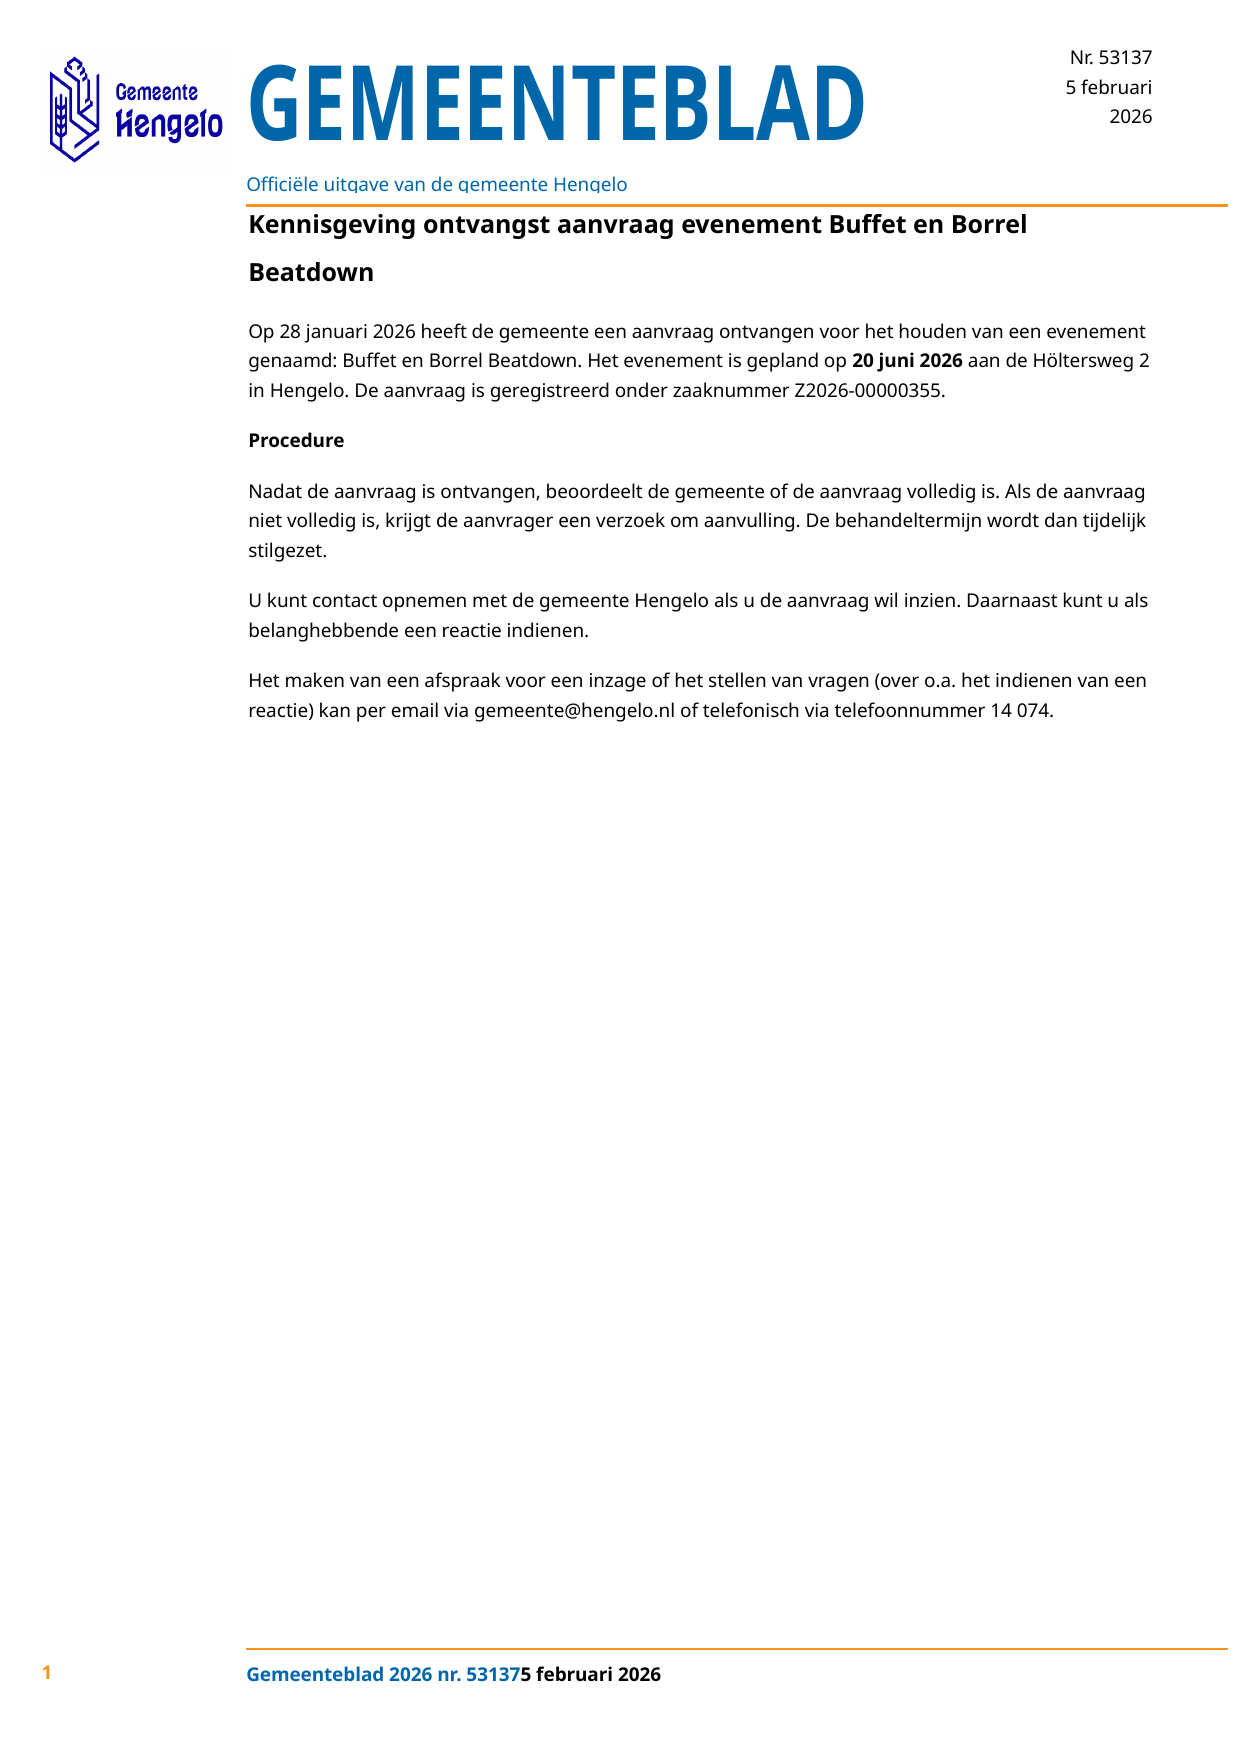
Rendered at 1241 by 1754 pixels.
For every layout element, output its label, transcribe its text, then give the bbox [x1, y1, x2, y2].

picture [41, 47, 231, 172]
text Kennisgeving ontvangst aanvraag evenement Buffet en Borrel Beatdown [248, 207, 1152, 288]
text Op 28 januari 2026 heeft de gemeente een aanvraag ontvangen voor het houden van een evenement genaamd: Buffet en Borrel Beatdown. Het evenement is gepland op 20 juni 2026 aan de Höltersweg 2 in Hengelo. De aanvraag is geregistreerd onder zaaknummer Z2026-00000355. [248, 318, 1152, 403]
text U kunt contact opnemen met de gemeente Hengelo als u de aanvraag wil inzien. Daarnaast kunt u als belanghebbende een reactie indienen. [248, 587, 1152, 643]
text Procedure [248, 427, 1152, 453]
text Nadat de aanvraag is ontvangen, beoordeelt de gemeente of de aanvraag volledig is. Als de aanvraag niet volledig is, krijgt de aanvrager een verzoek om aanvulling. De behandeltermijn wordt dan tijdelijk stilgezet. [248, 478, 1152, 563]
text Het maken van een afspraak voor een inzage of het stellen van vragen (over o.a. het indienen van een reactie) kan per email via gemeente@hengelo.nl of telefonisch via telefoonnummer 14 074. [248, 667, 1152, 723]
